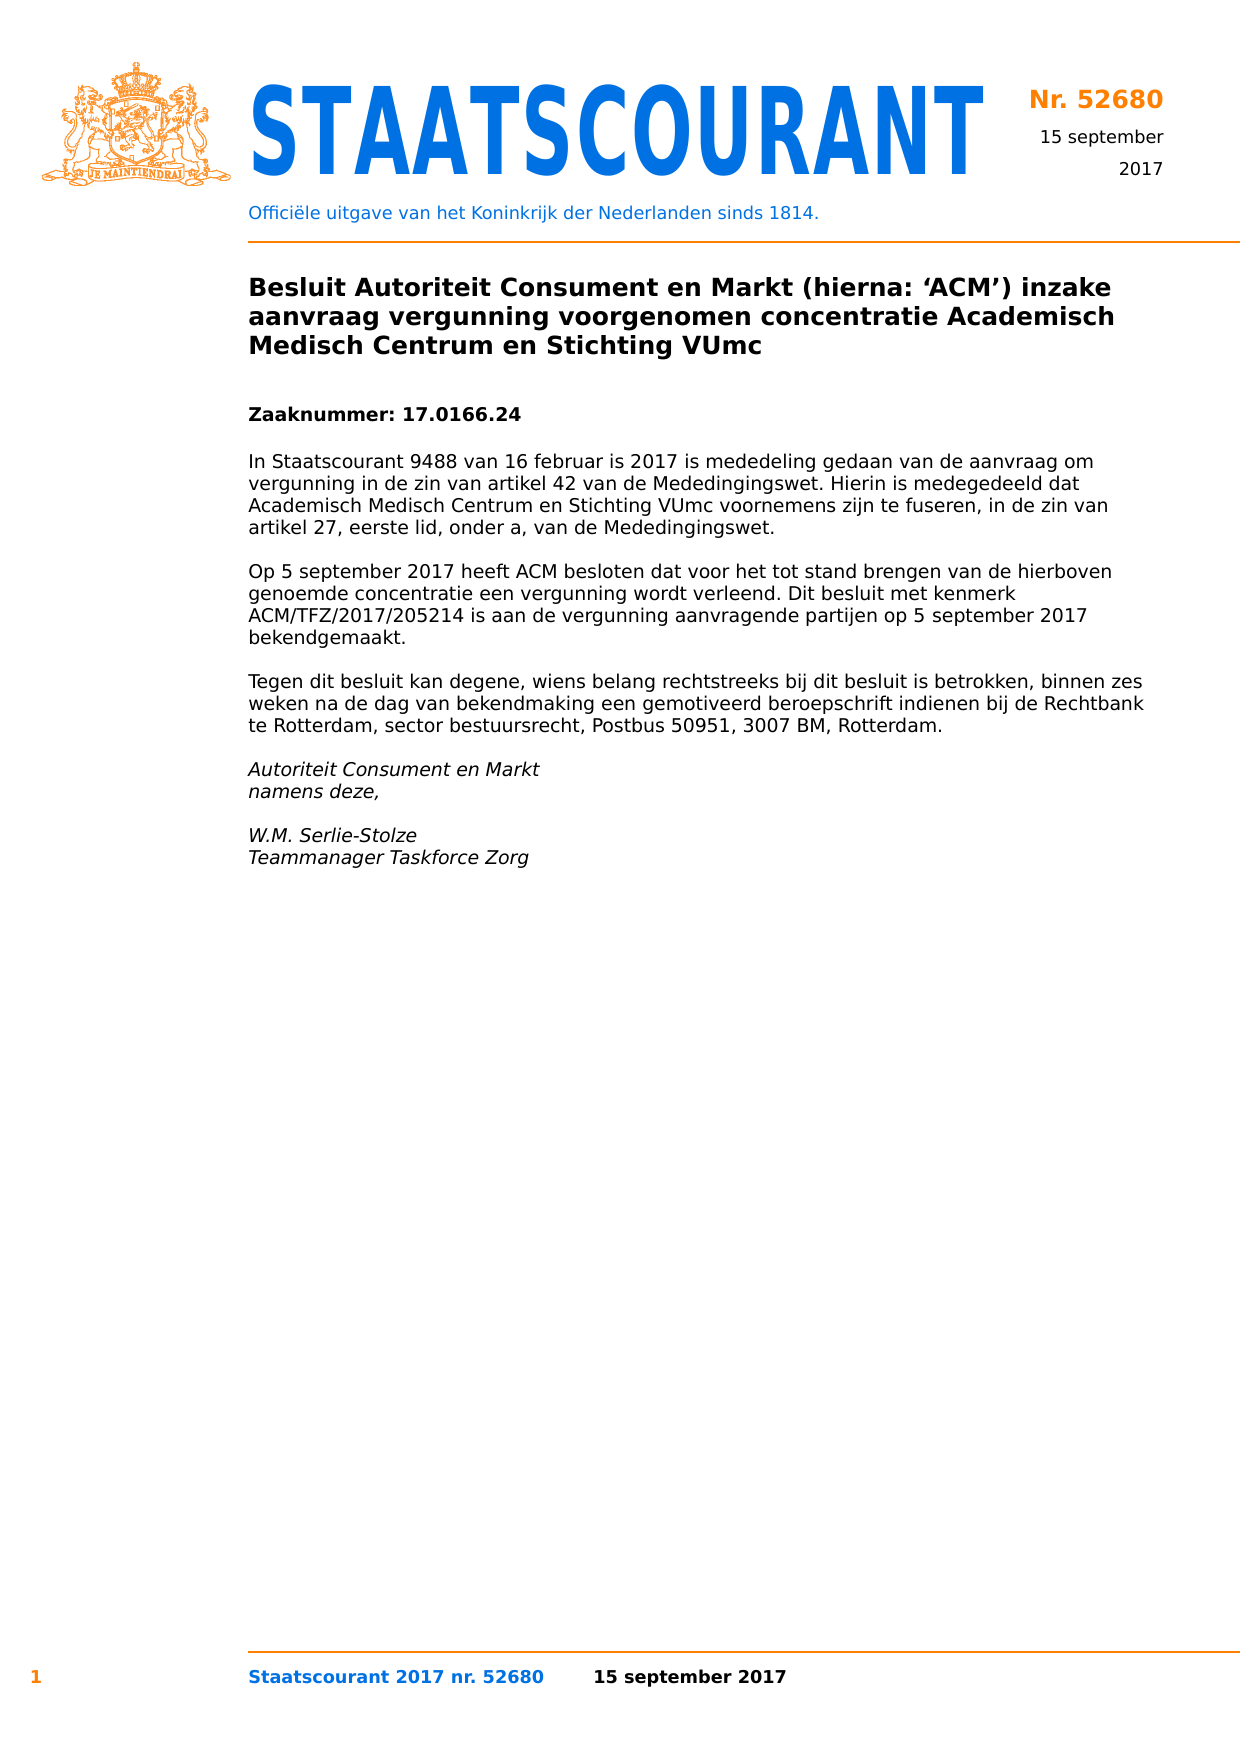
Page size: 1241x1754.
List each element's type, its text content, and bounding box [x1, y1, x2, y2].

table_header [25, 62, 248, 241]
subtitle Zaaknummer: 17.0166.24 [248, 404, 1163, 426]
subtitle Besluit Autoriteit Consument en Markt (hierna: ‘ACM’) inzake aanvraag vergunning voorgenomen concentratie Academisch Medisch Centrum en Stichting VUmc [248, 273, 1163, 361]
table_cell 15 september [998, 121, 1240, 153]
table_cell Officiële uitgave van het Koninkrijk der Nederlanden sinds 1814. [248, 203, 1240, 241]
table_cell 2017 [998, 153, 1240, 203]
text In Staatscourant 9488 van 16 februar is 2017 is mededeling gedaan van de aanvraag om vergunning in de zin van artikel 42 van de Mededingingswet. Hierin is medegedeeld dat Academisch Medisch Centrum en Stichting VUmc voornemens zijn te fuseren, in de zin van artikel 27, eerste lid, onder a, van de Mededingingswet. [248, 451, 1163, 539]
text Autoriteit Consument en Markt namens deze, W.M. Serlie-Stolze Teammanager Taskforce Zorg [248, 759, 1163, 868]
table_header STAATSCOURANT [248, 62, 998, 203]
text Tegen dit besluit kan degene, wiens belang rechtstreeks bij dit besluit is betrokken, binnen zes weken na de dag van bekendmaking een gemotiveerd beroepschrift indienen bij de Rechtbank te Rotterdam, sector bestuursrecht, Postbus 50951, 3007 BM, Rotterdam. [248, 671, 1163, 737]
picture [41, 62, 231, 186]
text Op 5 september 2017 heeft ACM besloten dat voor het tot stand brengen van de hierboven genoemde concentratie een vergunning wordt verleend. Dit besluit met kenmerk ACM/TFZ/2017/205214 is aan de vergunning aanvragende partijen op 5 september 2017 bekendgemaakt. [248, 561, 1163, 649]
table_header Nr. 52680 [998, 62, 1240, 121]
